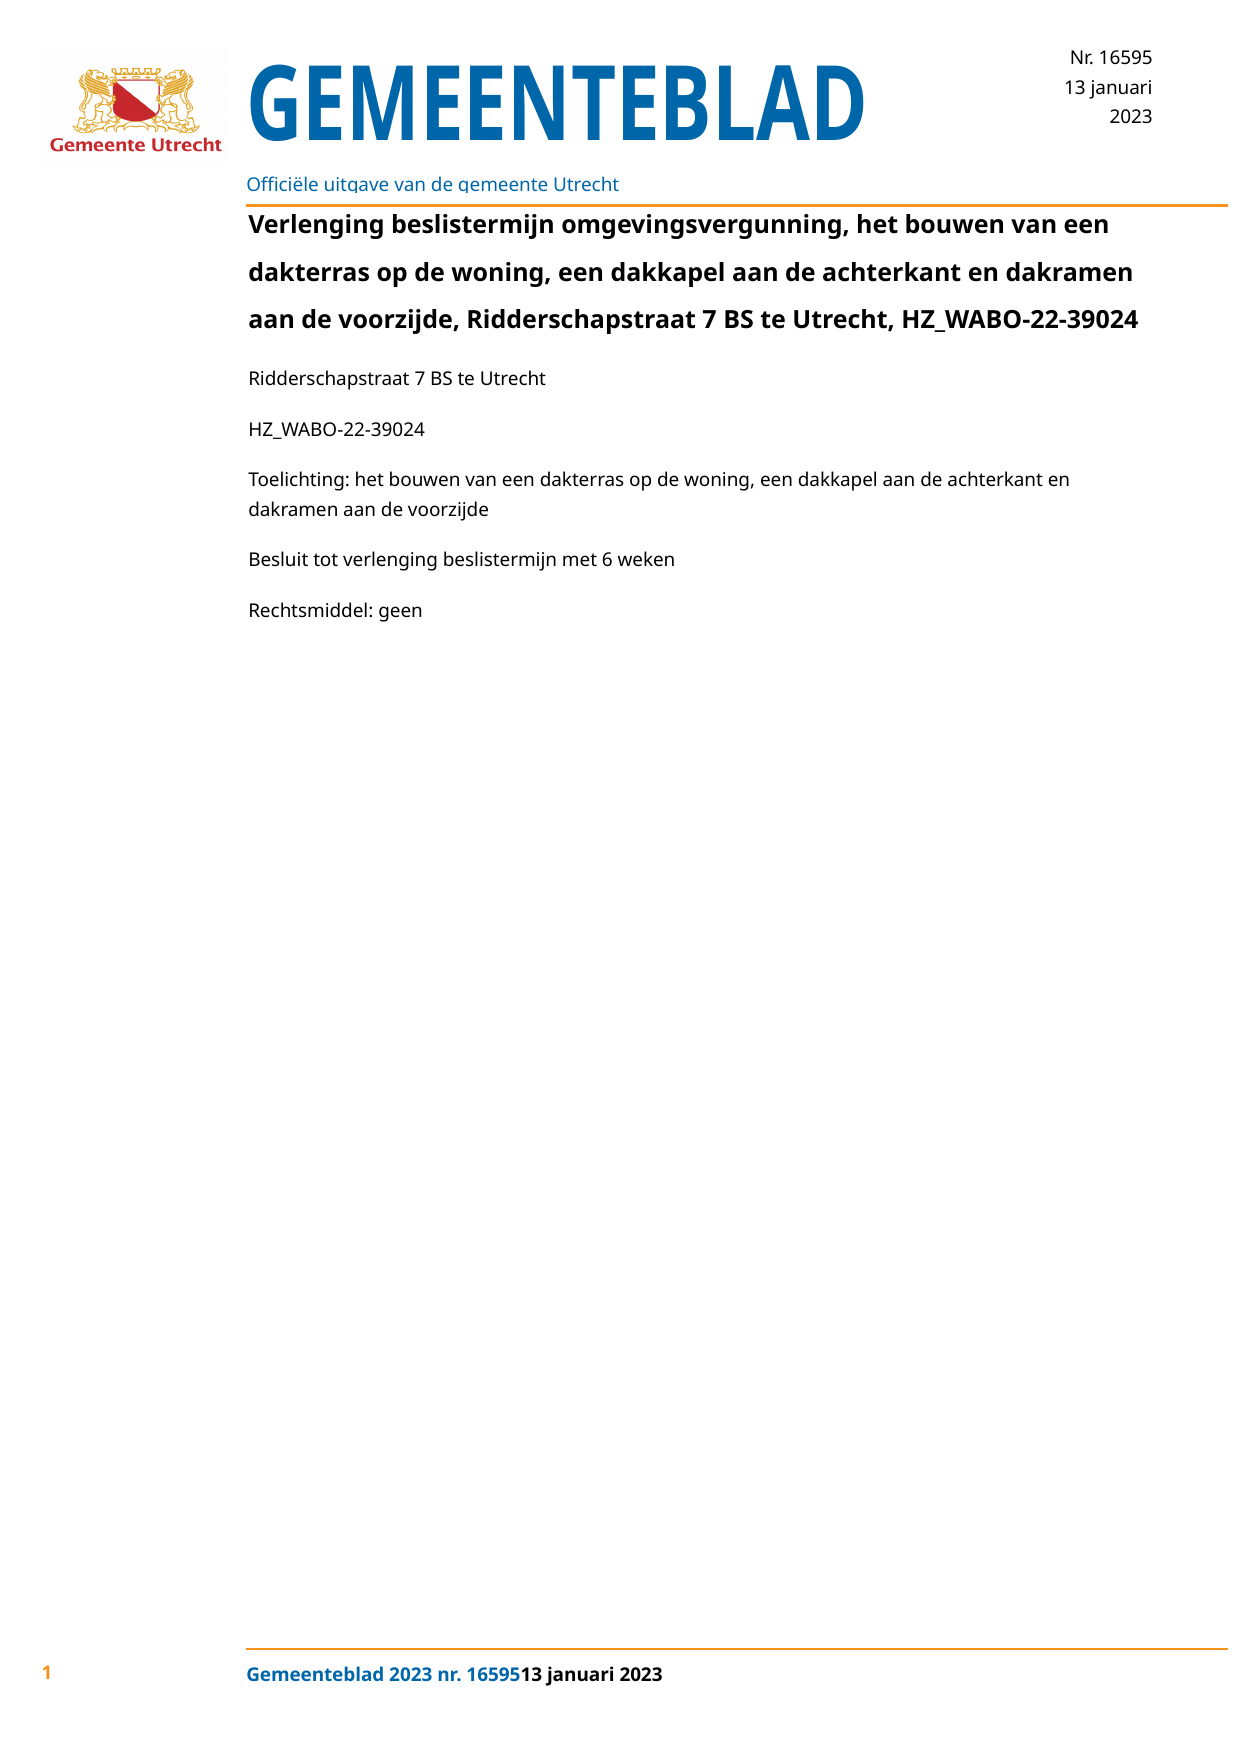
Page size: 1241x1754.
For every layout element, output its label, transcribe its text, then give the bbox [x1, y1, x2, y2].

text Besluit tot verlenging beslistermijn met 6 weken [248, 546, 1152, 572]
text Ridderschapstraat 7 BS te Utrecht [248, 366, 1152, 391]
text Verlenging beslistermijn omgevingsvergunning, het bouwen van een dakterras op de woning, een dakkapel aan de achterkant en dakramen aan de voorzijde, Ridderschapstraat 7 BS te Utrecht, HZ_WABO-22-39024 [248, 207, 1152, 336]
picture [41, 47, 231, 172]
text Rechtsmiddel: geen [248, 597, 1152, 622]
text Toelichting: het bouwen van een dakterras op de woning, een dakkapel aan de achterkant en dakramen aan de voorzijde [248, 466, 1152, 522]
text HZ_WABO-22-39024 [248, 416, 1152, 442]
